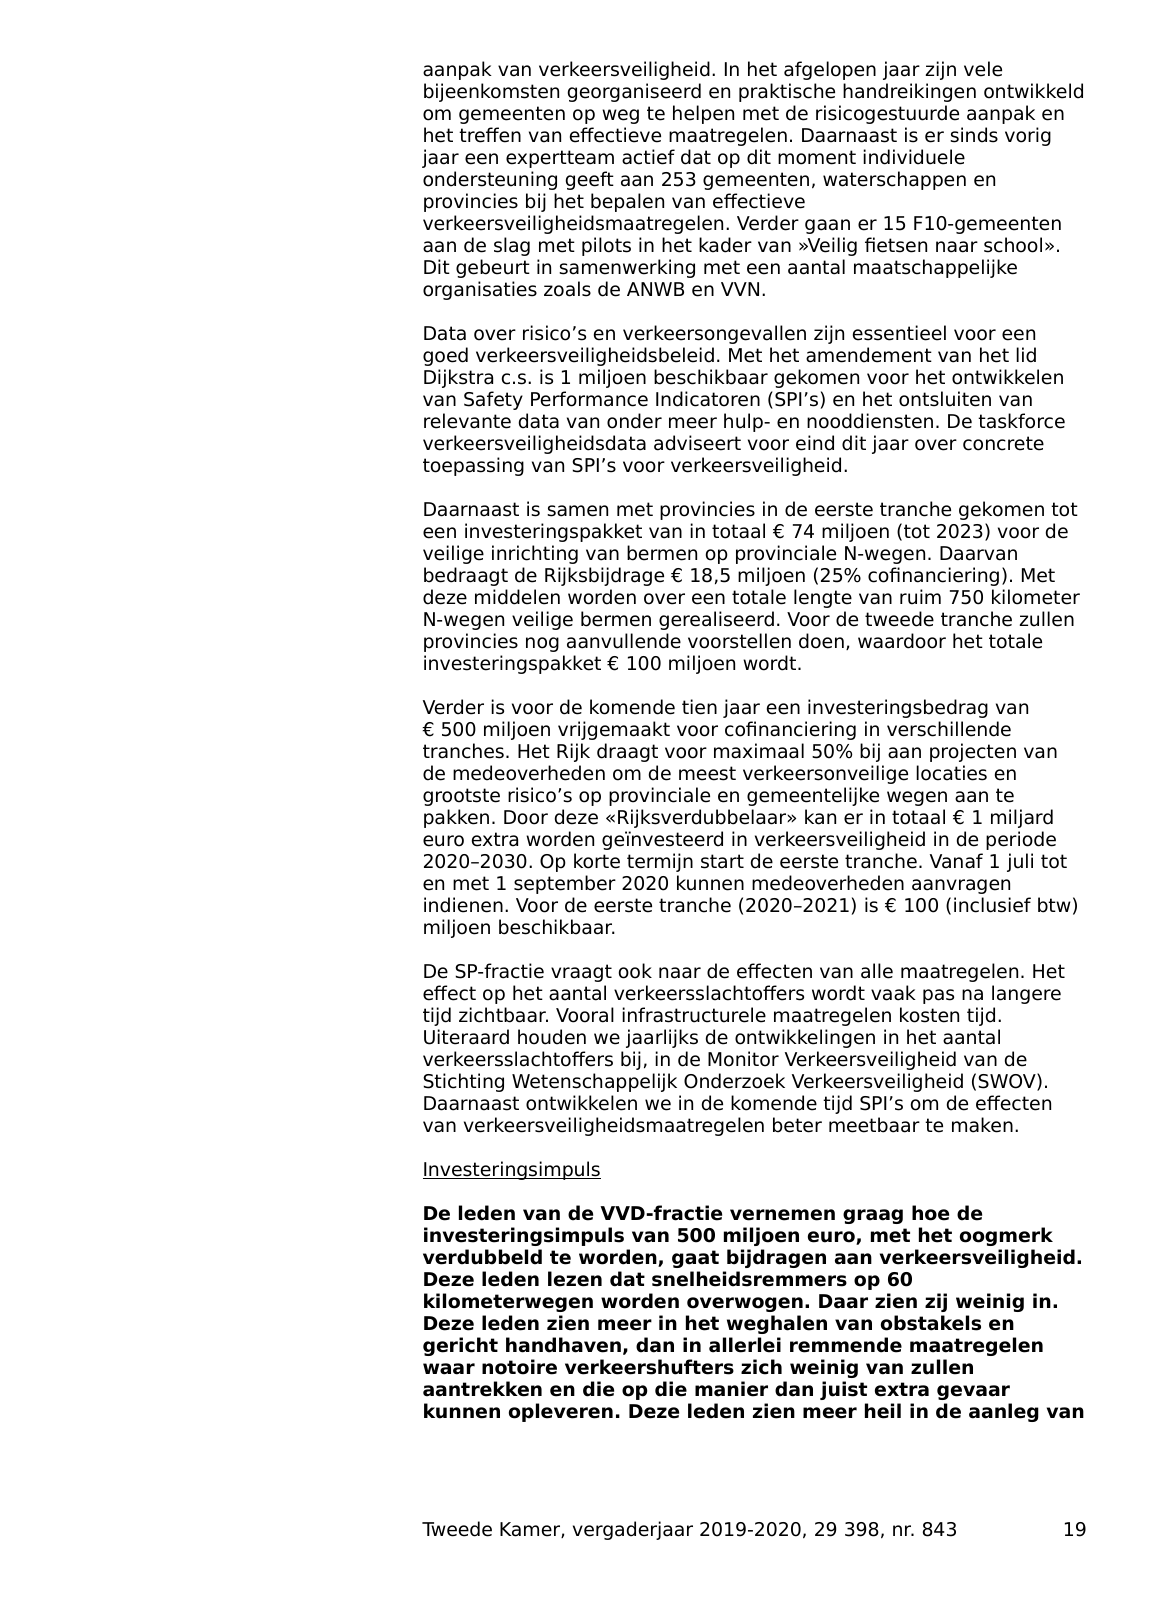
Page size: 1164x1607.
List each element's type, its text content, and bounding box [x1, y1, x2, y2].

subtitle Investeringsimpuls [422, 1159, 1087, 1181]
text aanpak van verkeersveiligheid. In het afgelopen jaar zijn vele bijeenkomsten georganiseerd en praktische handreikingen ontwikkeld om gemeenten op weg te helpen met de risicogestuurde aanpak en het treffen van effectieve maatregelen. Daarnaast is er sinds vorig jaar een expertteam actief dat op dit moment individuele ondersteuning geeft aan 253 gemeenten, waterschappen en provincies bij het bepalen van effectieve verkeersveiligheidsmaatregelen. Verder gaan er 15 F10-gemeenten aan de slag met pilots in het kader van »Veilig fietsen naar school». Dit gebeurt in samenwerking met een aantal maatschappelijke organisaties zoals de ANWB en VVN. [422, 59, 1087, 301]
text Data over risico’s en verkeersongevallen zijn essentieel voor een goed verkeersveiligheidsbeleid. Met het amendement van het lid Dijkstra c.s. is 1 miljoen beschikbaar gekomen voor het ontwikkelen van Safety Performance Indicatoren (SPI’s) en het ontsluiten van relevante data van onder meer hulp- en nooddiensten. De taskforce verkeersveiligheidsdata adviseert voor eind dit jaar over concrete toepassing van SPI’s voor verkeersveiligheid. [422, 323, 1087, 477]
text Verder is voor de komende tien jaar een investeringsbedrag van € 500 miljoen vrijgemaakt voor cofinanciering in verschillende tranches. Het Rijk draagt voor maximaal 50% bij aan projecten van de medeoverheden om de meest verkeersonveilige locaties en grootste risico’s op provinciale en gemeentelijke wegen aan te pakken. Door deze «Rijksverdubbelaar» kan er in totaal € 1 miljard euro extra worden geïnvesteerd in verkeersveiligheid in de periode 2020–2030. Op korte termijn start de eerste tranche. Vanaf 1 juli tot en met 1 september 2020 kunnen medeoverheden aanvragen indienen. Voor de eerste tranche (2020–2021) is € 100 (inclusief btw) miljoen beschikbaar. [422, 697, 1087, 939]
text De leden van de VVD-fractie vernemen graag hoe de investeringsimpuls van 500 miljoen euro, met het oogmerk verdubbeld te worden, gaat bijdragen aan verkeersveiligheid. Deze leden lezen dat snelheidsremmers op 60 kilometerwegen worden overwogen. Daar zien zij weinig in. Deze leden zien meer in het weghalen van obstakels en gericht handhaven, dan in allerlei remmende maatregelen waar notoire verkeershufters zich weinig van zullen aantrekken en die op die manier dan juist extra gevaar kunnen opleveren. Deze leden zien meer heil in de aanleg van [422, 1203, 1087, 1423]
text Daarnaast is samen met provincies in de eerste tranche gekomen tot een investeringspakket van in totaal € 74 miljoen (tot 2023) voor de veilige inrichting van bermen op provinciale N-wegen. Daarvan bedraagt de Rijksbijdrage € 18,5 miljoen (25% cofinanciering). Met deze middelen worden over een totale lengte van ruim 750 kilometer N-wegen veilige bermen gerealiseerd. Voor de tweede tranche zullen provincies nog aanvullende voorstellen doen, waardoor het totale investeringspakket € 100 miljoen wordt. [422, 499, 1087, 675]
text De SP-fractie vraagt ook naar de effecten van alle maatregelen. Het effect op het aantal verkeersslachtoffers wordt vaak pas na langere tijd zichtbaar. Vooral infrastructurele maatregelen kosten tijd. Uiteraard houden we jaarlijks de ontwikkelingen in het aantal verkeersslachtoffers bij, in de Monitor Verkeersveiligheid van de Stichting Wetenschappelijk Onderzoek Verkeersveiligheid (SWOV). Daarnaast ontwikkelen we in de komende tijd SPI’s om de effecten van verkeersveiligheidsmaatregelen beter meetbaar te maken. [422, 961, 1087, 1137]
